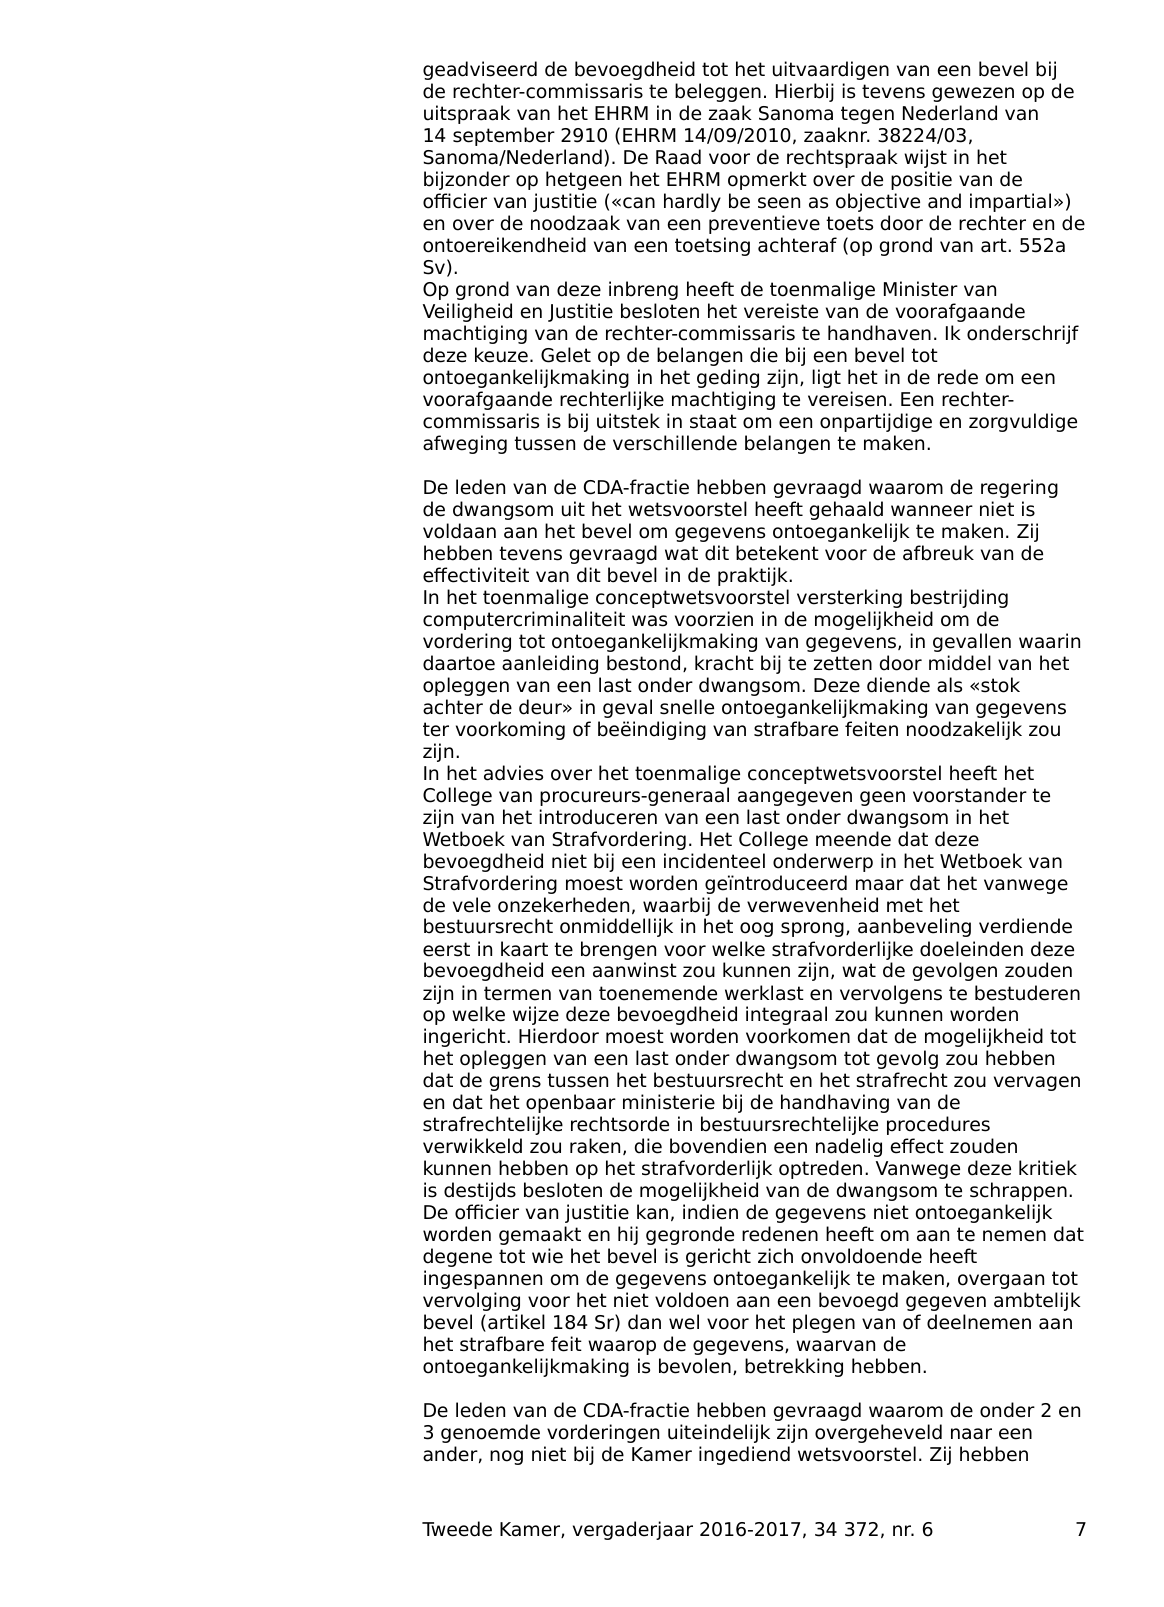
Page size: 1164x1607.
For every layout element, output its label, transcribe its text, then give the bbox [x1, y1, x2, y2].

text geadviseerd de bevoegdheid tot het uitvaardigen van een bevel bij de rechter-commissaris te beleggen. Hierbij is tevens gewezen op de uitspraak van het EHRM in de zaak Sanoma tegen Nederland van 14 september 2910 (EHRM 14/09/2010, zaaknr. 38224/03, Sanoma/Nederland). De Raad voor de rechtspraak wijst in het bijzonder op hetgeen het EHRM opmerkt over de positie van de officier van justitie («can hardly be seen as objective and impartial») en over de noodzaak van een preventieve toets door de rechter en de ontoereikendheid van een toetsing achteraf (op grond van art. 552a Sv). [422, 59, 1087, 279]
text De leden van de CDA-fractie hebben gevraagd waarom de onder 2 en 3 genoemde vorderingen uiteindelijk zijn overgeheveld naar een ander, nog niet bij de Kamer ingediend wetsvoorstel. Zij hebben [422, 1400, 1087, 1466]
text Op grond van deze inbreng heeft de toenmalige Minister van Veiligheid en Justitie besloten het vereiste van de voorafgaande machtiging van de rechter-commissaris te handhaven. Ik onderschrijf deze keuze. Gelet op de belangen die bij een bevel tot ontoegankelijkmaking in het geding zijn, ligt het in de rede om een voorafgaande rechterlijke machtiging te vereisen. Een rechter-commissaris is bij uitstek in staat om een onpartijdige en zorgvuldige afweging tussen de verschillende belangen te maken. [422, 279, 1087, 455]
text In het advies over het toenmalige conceptwetsvoorstel heeft het College van procureurs-generaal aangegeven geen voorstander te zijn van het introduceren van een last onder dwangsom in het Wetboek van Strafvordering. Het College meende dat deze bevoegdheid niet bij een incidenteel onderwerp in het Wetboek van Strafvordering moest worden geïntroduceerd maar dat het vanwege de vele onzekerheden, waarbij de verwevenheid met het bestuursrecht onmiddellijk in het oog sprong, aanbeveling verdiende eerst in kaart te brengen voor welke strafvorderlijke doeleinden deze bevoegdheid een aanwinst zou kunnen zijn, wat de gevolgen zouden zijn in termen van toenemende werklast en vervolgens te bestuderen op welke wijze deze bevoegdheid integraal zou kunnen worden ingericht. Hierdoor moest worden voorkomen dat de mogelijkheid tot het opleggen van een last onder dwangsom tot gevolg zou hebben dat de grens tussen het bestuursrecht en het strafrecht zou vervagen en dat het openbaar ministerie bij de handhaving van de strafrechtelijke rechtsorde in bestuursrechtelijke procedures verwikkeld zou raken, die bovendien een nadelig effect zouden kunnen hebben op het strafvorderlijk optreden. Vanwege deze kritiek is destijds besloten de mogelijkheid van de dwangsom te schrappen. De officier van justitie kan, indien de gegevens niet ontoegankelijk worden gemaakt en hij gegronde redenen heeft om aan te nemen dat degene tot wie het bevel is gericht zich onvoldoende heeft ingespannen om de gegevens ontoegankelijk te maken, overgaan tot vervolging voor het niet voldoen aan een bevoegd gegeven ambtelijk bevel (artikel 184 Sr) dan wel voor het plegen van of deelnemen aan het strafbare feit waarop de gegevens, waarvan de ontoegankelijkmaking is bevolen, betrekking hebben. [422, 763, 1087, 1378]
text De leden van de CDA-fractie hebben gevraagd waarom de regering de dwangsom uit het wetsvoorstel heeft gehaald wanneer niet is voldaan aan het bevel om gegevens ontoegankelijk te maken. Zij hebben tevens gevraagd wat dit betekent voor de afbreuk van de effectiviteit van dit bevel in de praktijk. [422, 477, 1087, 587]
text In het toenmalige conceptwetsvoorstel versterking bestrijding computercriminaliteit was voorzien in de mogelijkheid om de vordering tot ontoegankelijkmaking van gegevens, in gevallen waarin daartoe aanleiding bestond, kracht bij te zetten door middel van het opleggen van een last onder dwangsom. Deze diende als «stok achter de deur» in geval snelle ontoegankelijkmaking van gegevens ter voorkoming of beëindiging van strafbare feiten noodzakelijk zou zijn. [422, 587, 1087, 763]
